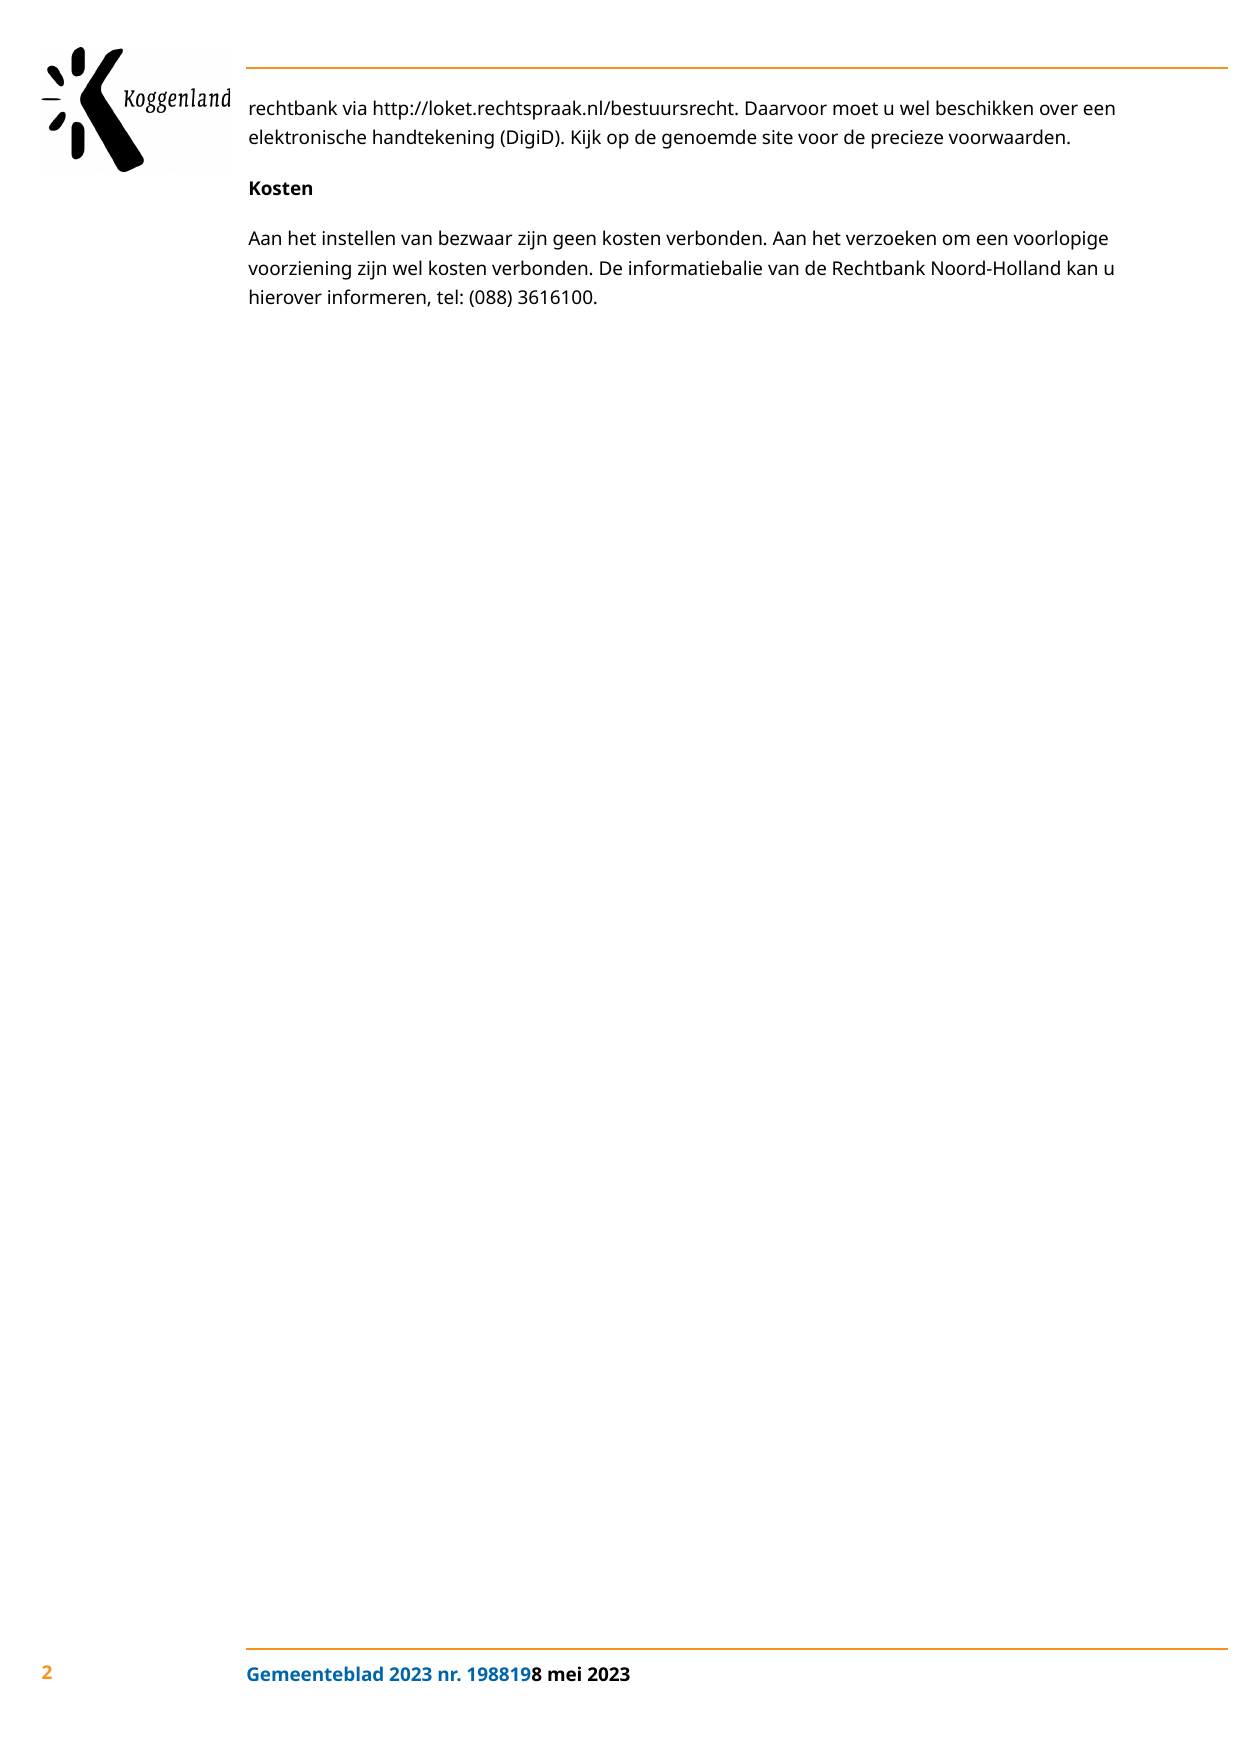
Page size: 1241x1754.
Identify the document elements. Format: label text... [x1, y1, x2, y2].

text Kosten [248, 175, 1152, 201]
text Aan het instellen van bezwaar zijn geen kosten verbonden. Aan het verzoeken om een voorlopige voorziening zijn wel kosten verbonden. De informatiebalie van de Rechtbank Noord-Holland kan u hierover informeren, tel: (088) 3616100. [248, 225, 1152, 310]
picture [41, 47, 231, 172]
text rechtbank via http://loket.rechtspraak.nl/bestuursrecht. Daarvoor moet u wel beschikken over een elektronische handtekening (DigiD). Kijk op de genoemde site voor de precieze voorwaarden. [248, 95, 1152, 150]
